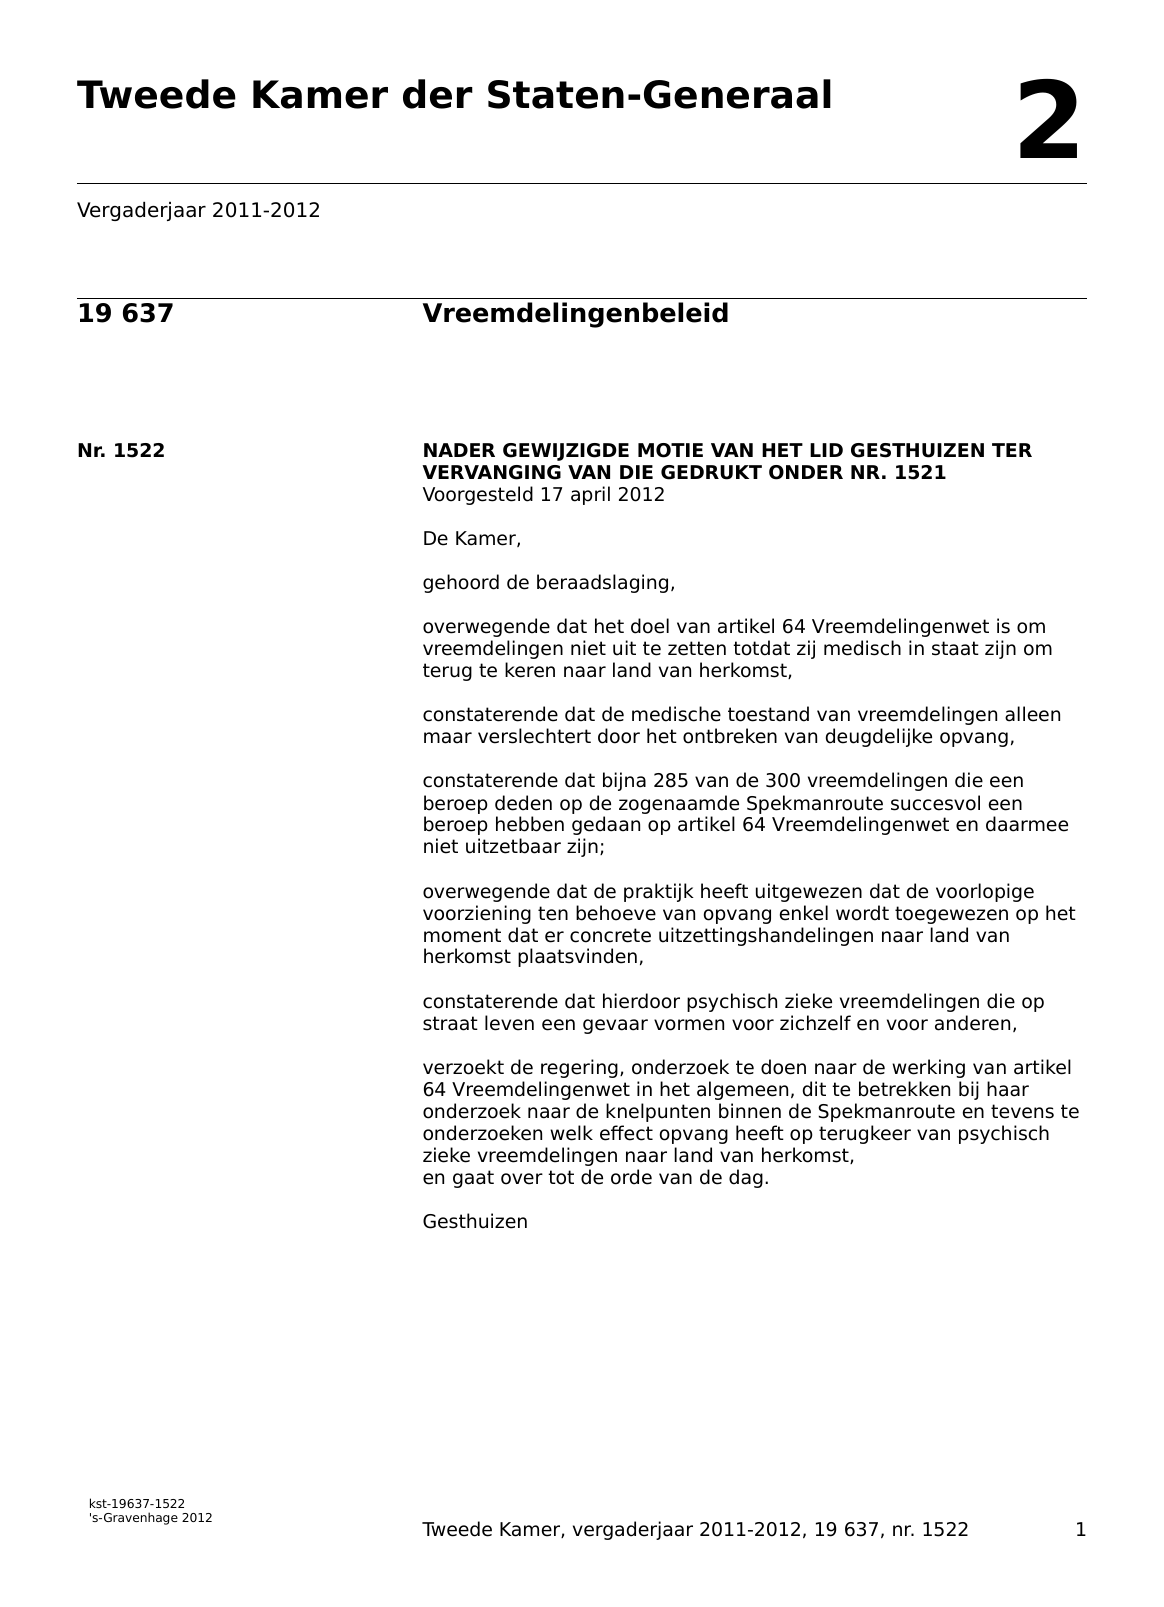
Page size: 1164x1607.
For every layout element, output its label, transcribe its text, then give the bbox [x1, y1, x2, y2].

table_header Tweede Kamer der Staten-Generaal [77, 59, 886, 183]
table_cell Vergaderjaar 2011-2012 [77, 184, 1087, 298]
text Voorgesteld 17 april 2012 [422, 484, 1087, 506]
text constaterende dat bijna 285 van de 300 vreemdelingen die een beroep deden op de zogenaamde Spekmanroute succesvol een beroep hebben gedaan op artikel 64 Vreemdelingenwet en daarmee niet uitzetbaar zijn; [422, 770, 1087, 858]
text Gesthuizen [422, 1211, 1087, 1233]
text overwegende dat het doel van artikel 64 Vreemdelingenwet is om vreemdelingen niet uit te zetten totdat zij medisch in staat zijn om terug te keren naar land van herkomst, [422, 616, 1087, 682]
text constaterende dat de medische toestand van vreemdelingen alleen maar verslechtert door het ontbreken van deugdelijke opvang, [422, 704, 1087, 748]
text gehoord de beraadslaging, [422, 572, 1087, 594]
text verzoekt de regering, onderzoek te doen naar de werking van artikel 64 Vreemdelingenwet in het algemeen, dit te betrekken bij haar onderzoek naar de knelpunten binnen de Spekmanroute en tevens te onderzoeken welk effect opvang heeft op terugkeer van psychisch zieke vreemdelingen naar land van herkomst, [422, 1057, 1087, 1167]
table_header 2 [886, 59, 1087, 183]
text 's-Gravenhage 2012 [88, 1511, 323, 1525]
text overwegende dat de praktijk heeft uitgewezen dat de voorlopige voorziening ten behoeve van opvang enkel wordt toegewezen op het moment dat er concrete uitzettingshandelingen naar land van herkomst plaatsvinden, [422, 881, 1087, 968]
text en gaat over tot de orde van de dag. [422, 1167, 1087, 1189]
text constaterende dat hierdoor psychisch zieke vreemdelingen die op straat leven een gevaar vormen voor zichzelf en voor anderen, [422, 991, 1087, 1034]
text De Kamer, [422, 528, 1087, 550]
subtitle 19 637 Vreemdelingenbeleid [77, 299, 1087, 329]
subtitle Nr. 1522 NADER GEWIJZIGDE MOTIE VAN HET LID GESTHUIZEN TER VERVANGING VAN DIE GEDRUKT ONDER NR. 1521 [77, 440, 1087, 484]
text kst-19637-1522 [88, 1497, 323, 1511]
